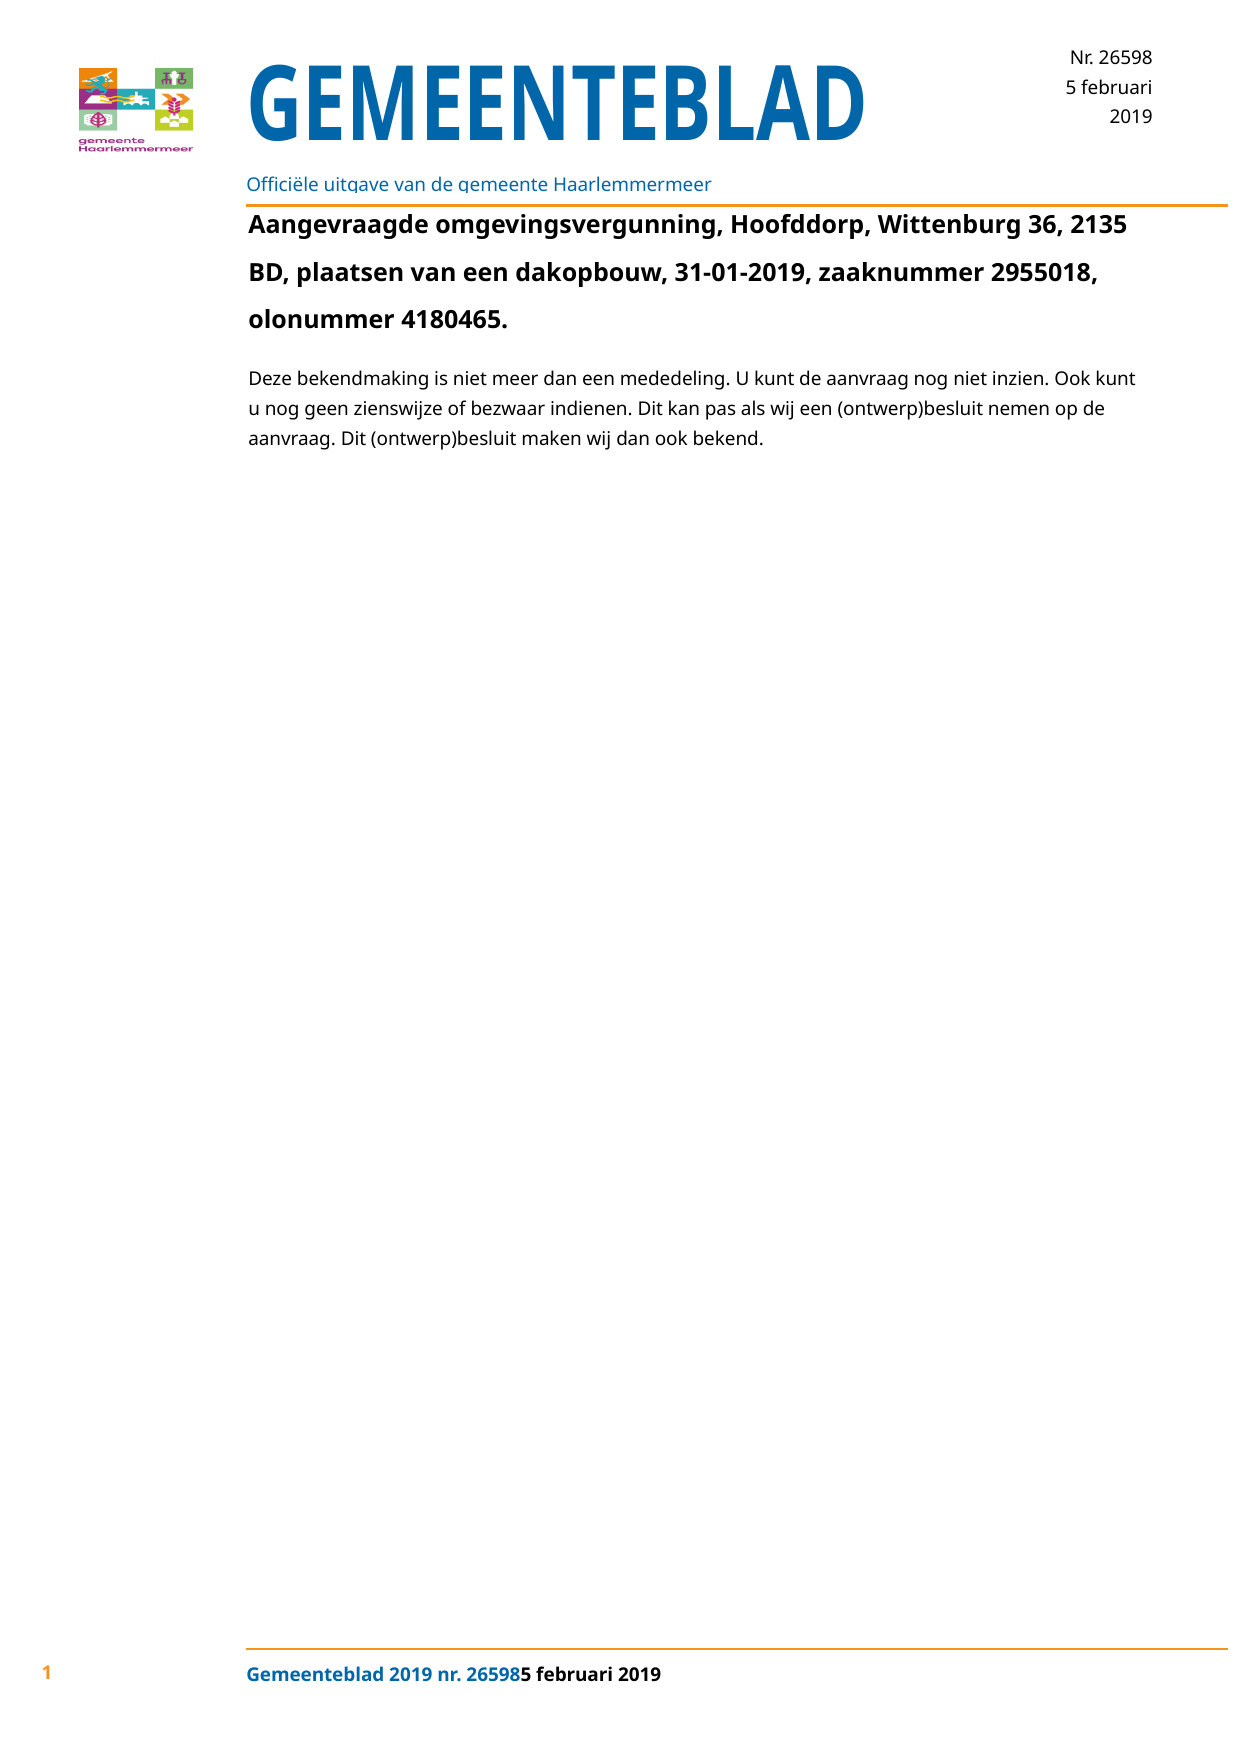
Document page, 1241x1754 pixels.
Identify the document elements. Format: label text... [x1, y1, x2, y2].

text Aangevraagde omgevingsvergunning, Hoofddorp, Wittenburg 36, 2135 BD, plaatsen van een dakopbouw, 31-01-2019, zaaknummer 2955018, olonummer 4180465. [248, 207, 1152, 336]
picture [41, 47, 231, 172]
text Deze bekendmaking is niet meer dan een mededeling. U kunt de aanvraag nog niet inzien. Ook kunt u nog geen zienswijze of bezwaar indienen. Dit kan pas als wij een (ontwerp)besluit nemen op de aanvraag. Dit (ontwerp)besluit maken wij dan ook bekend. [248, 366, 1152, 450]
